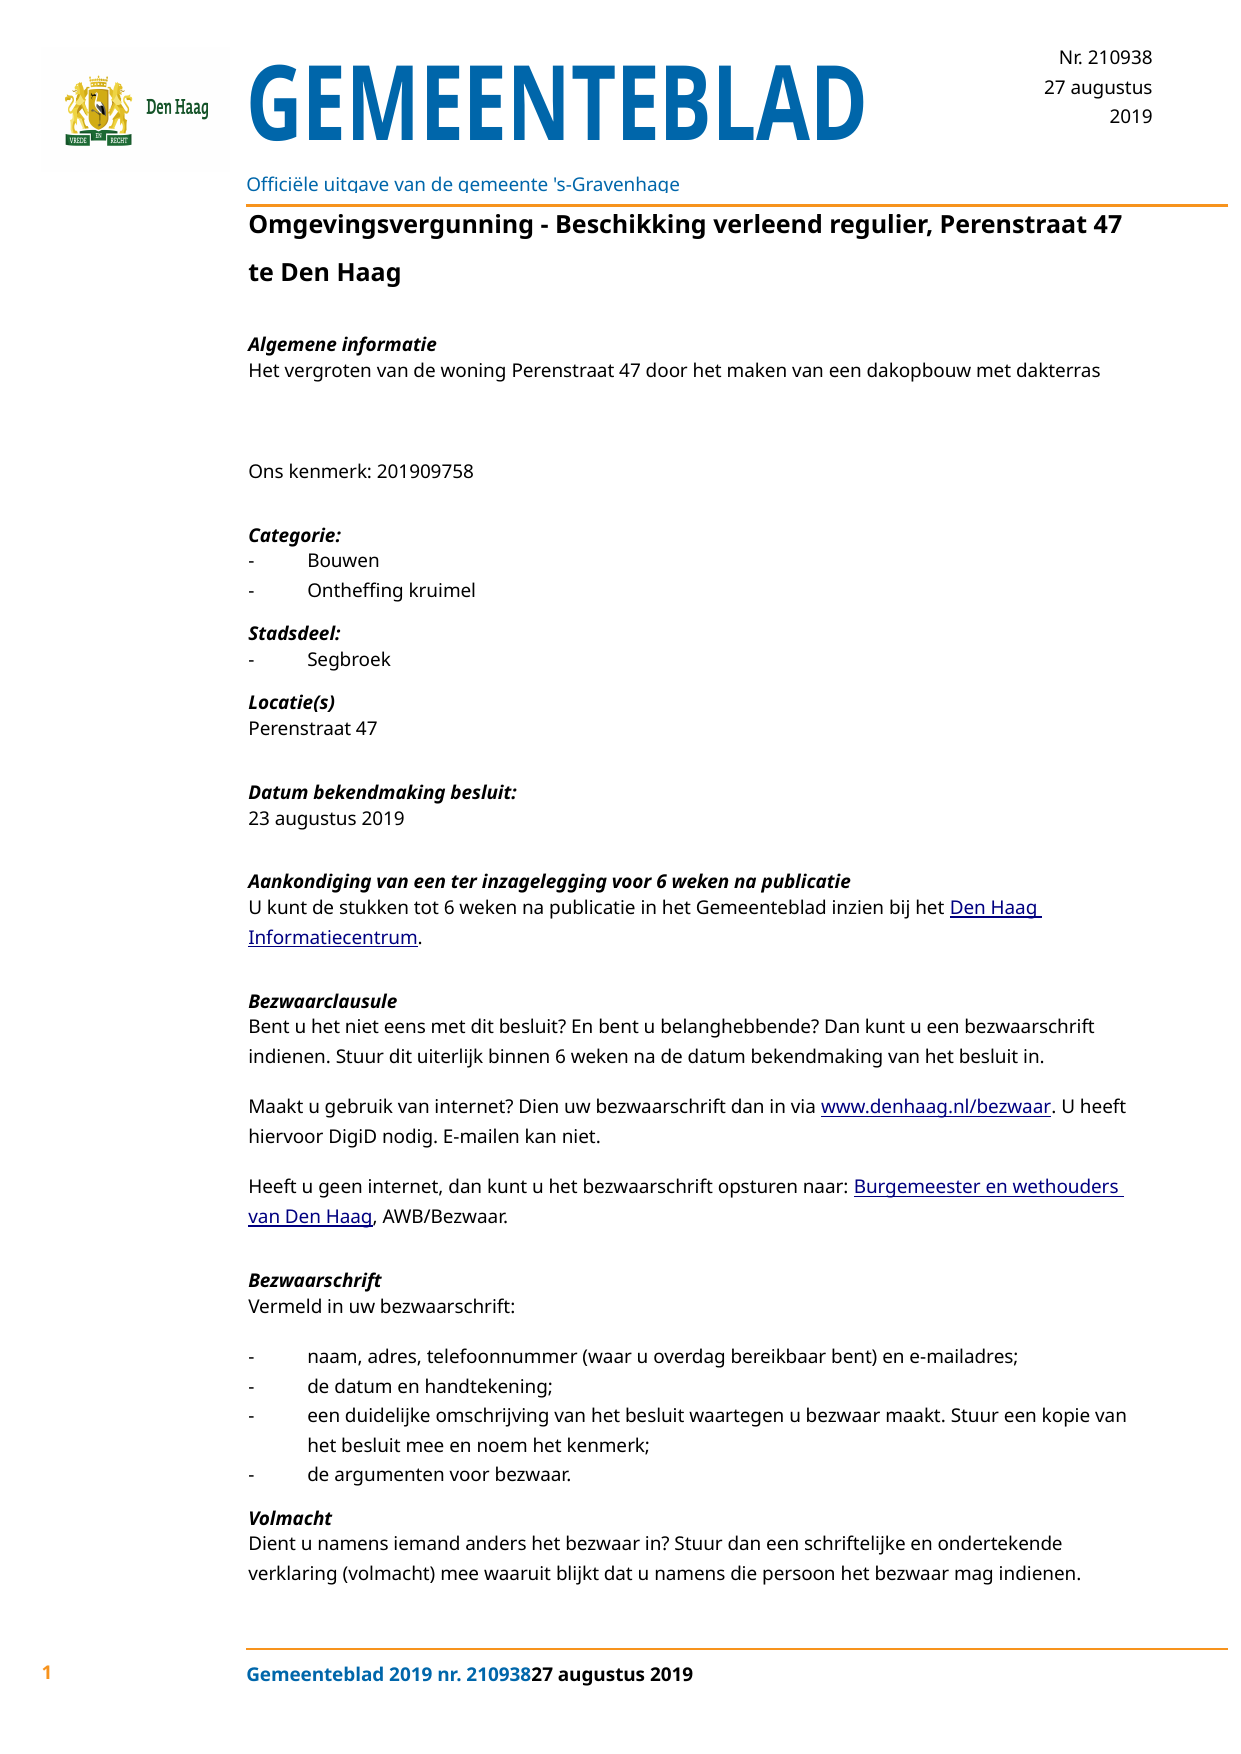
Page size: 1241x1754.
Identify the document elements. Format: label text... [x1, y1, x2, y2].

text Bezwaarclausule [248, 988, 1152, 1014]
text 23 augustus 2019 [248, 805, 1152, 830]
list Ontheffing kruimel [248, 577, 1152, 603]
text Locatie(s) [248, 689, 1152, 715]
list een duidelijke omschrijving van het besluit waartegen u bezwaar maakt. Stuur een kopie van het besluit mee en noem het kenmerk; [248, 1402, 1152, 1458]
text Dient u namens iemand anders het bezwaar in? Stuur dan een schriftelijke en ondertekende verklaring (volmacht) mee waaruit blijkt dat u namens die persoon het bezwaar mag indienen. [248, 1531, 1152, 1586]
list naam, adres, telefoonnummer (waar u overdag bereikbaar bent) en e-mailadres; [248, 1343, 1152, 1369]
text Categorie: [248, 522, 1152, 548]
list de argumenten voor bezwaar. [248, 1462, 1152, 1487]
text Omgevingsvergunning - Beschikking verleend regulier, Perenstraat 47 te Den Haag [248, 207, 1152, 288]
text U kunt de stukken tot 6 weken na publicatie in het Gemeenteblad inzien bij het Den Haag Informatiecentrum. [248, 894, 1152, 950]
text Maakt u gebruik van internet? Dien uw bezwaarschrift dan in via www.denhaag.nl/bezwaar. U heeft hiervoor DigiD nodig. E-mailen kan niet. [248, 1094, 1152, 1149]
text Datum bekendmaking besluit: [248, 779, 1152, 805]
text Bent u het niet eens met dit besluit? En bent u belanghebbende? Dan kunt u een bezwaarschrift indienen. Stuur dit uiterlijk binnen 6 weken na de datum bekendmaking van het besluit in. [248, 1014, 1152, 1069]
text Het vergroten van de woning Perenstraat 47 door het maken van een dakopbouw met dakterras [248, 357, 1152, 383]
text Perenstraat 47 [248, 715, 1152, 741]
text Algemene informatie [248, 331, 1152, 357]
text Aankondiging van een ter inzagelegging voor 6 weken na publicatie [248, 869, 1152, 894]
list Bouwen [248, 548, 1152, 573]
picture [41, 47, 231, 172]
text Volmacht [248, 1505, 1152, 1531]
text Stadsdeel: [248, 620, 1152, 646]
text Heeft u geen internet, dan kunt u het bezwaarschrift opsturen naar: Burgemeester en wethouders van Den Haag, AWB/Bezwaar. [248, 1174, 1152, 1229]
text Vermeld in uw bezwaarschrift: [248, 1293, 1152, 1319]
text Ons kenmerk: 201909758 [248, 458, 1152, 484]
list Segbroek [248, 646, 1152, 672]
list de datum en handtekening; [248, 1373, 1152, 1399]
text Bezwaarschrift [248, 1267, 1152, 1293]
